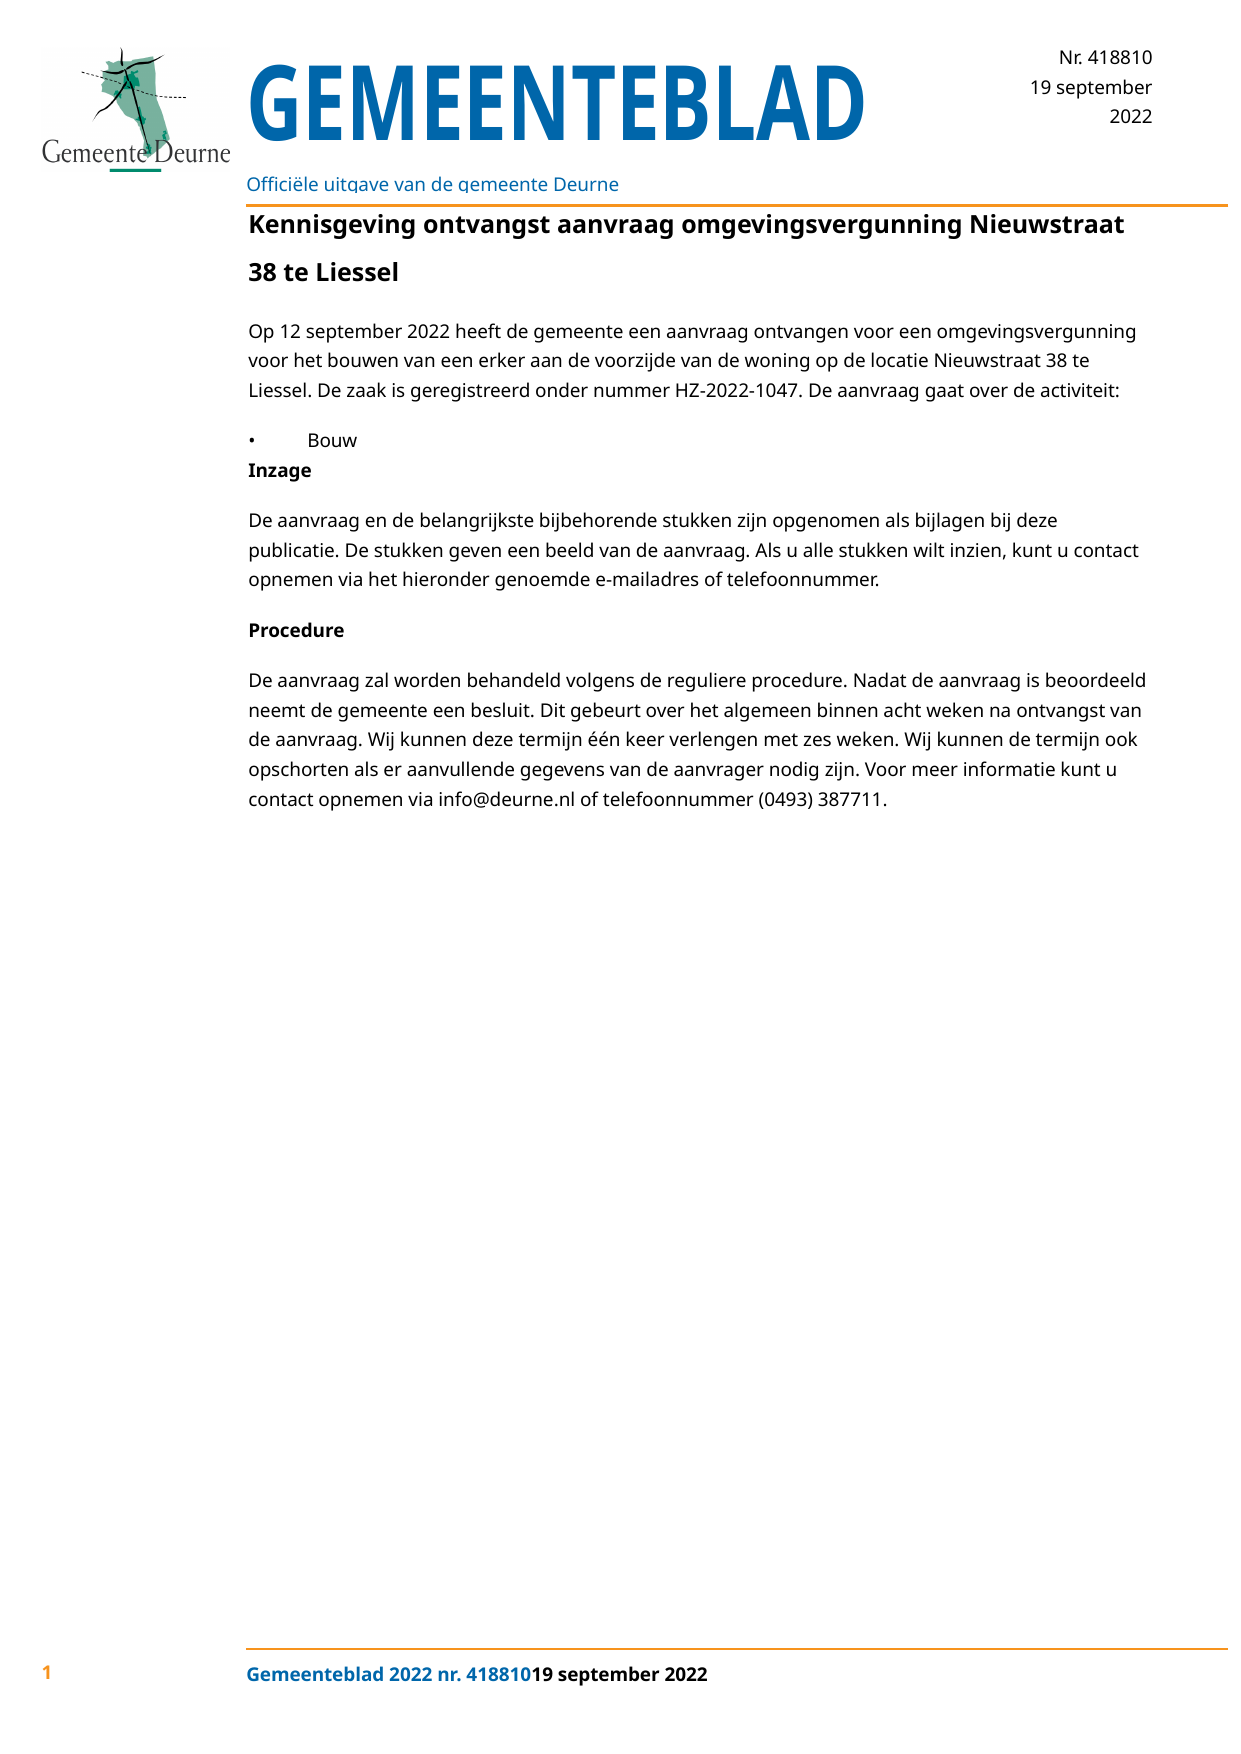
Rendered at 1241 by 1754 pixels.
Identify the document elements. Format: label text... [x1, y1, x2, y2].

text De aanvraag en de belangrijkste bijbehorende stukken zijn opgenomen als bijlagen bij deze publicatie. De stukken geven een beeld van de aanvraag. Als u alle stukken wilt inzien, kunt u contact opnemen via het hieronder genoemde e-mailadres of telefoonnummer. [248, 507, 1152, 592]
text Op 12 september 2022 heeft de gemeente een aanvraag ontvangen voor een omgevingsvergunning voor het bouwen van een erker aan de voorzijde van de woning op de locatie Nieuwstraat 38 te Liessel. De zaak is geregistreerd onder nummer HZ-2022-1047. De aanvraag gaat over de activiteit: [248, 318, 1152, 403]
list Bouw [248, 427, 1152, 453]
text Kennisgeving ontvangst aanvraag omgevingsvergunning Nieuwstraat 38 te Liessel [248, 207, 1152, 288]
text Inzage [248, 457, 1152, 483]
picture [41, 47, 231, 172]
text De aanvraag zal worden behandeld volgens de reguliere procedure. Nadat de aanvraag is beoordeeld neemt de gemeente een besluit. Dit gebeurt over het algemeen binnen acht weken na ontvangst van de aanvraag. Wij kunnen deze termijn één keer verlengen met zes weken. Wij kunnen de termijn ook opschorten als er aanvullende gegevens van de aanvrager nodig zijn. Voor meer informatie kunt u contact opnemen via info@deurne.nl of telefoonnummer (0493) 387711. [248, 667, 1152, 812]
text Procedure [248, 617, 1152, 643]
